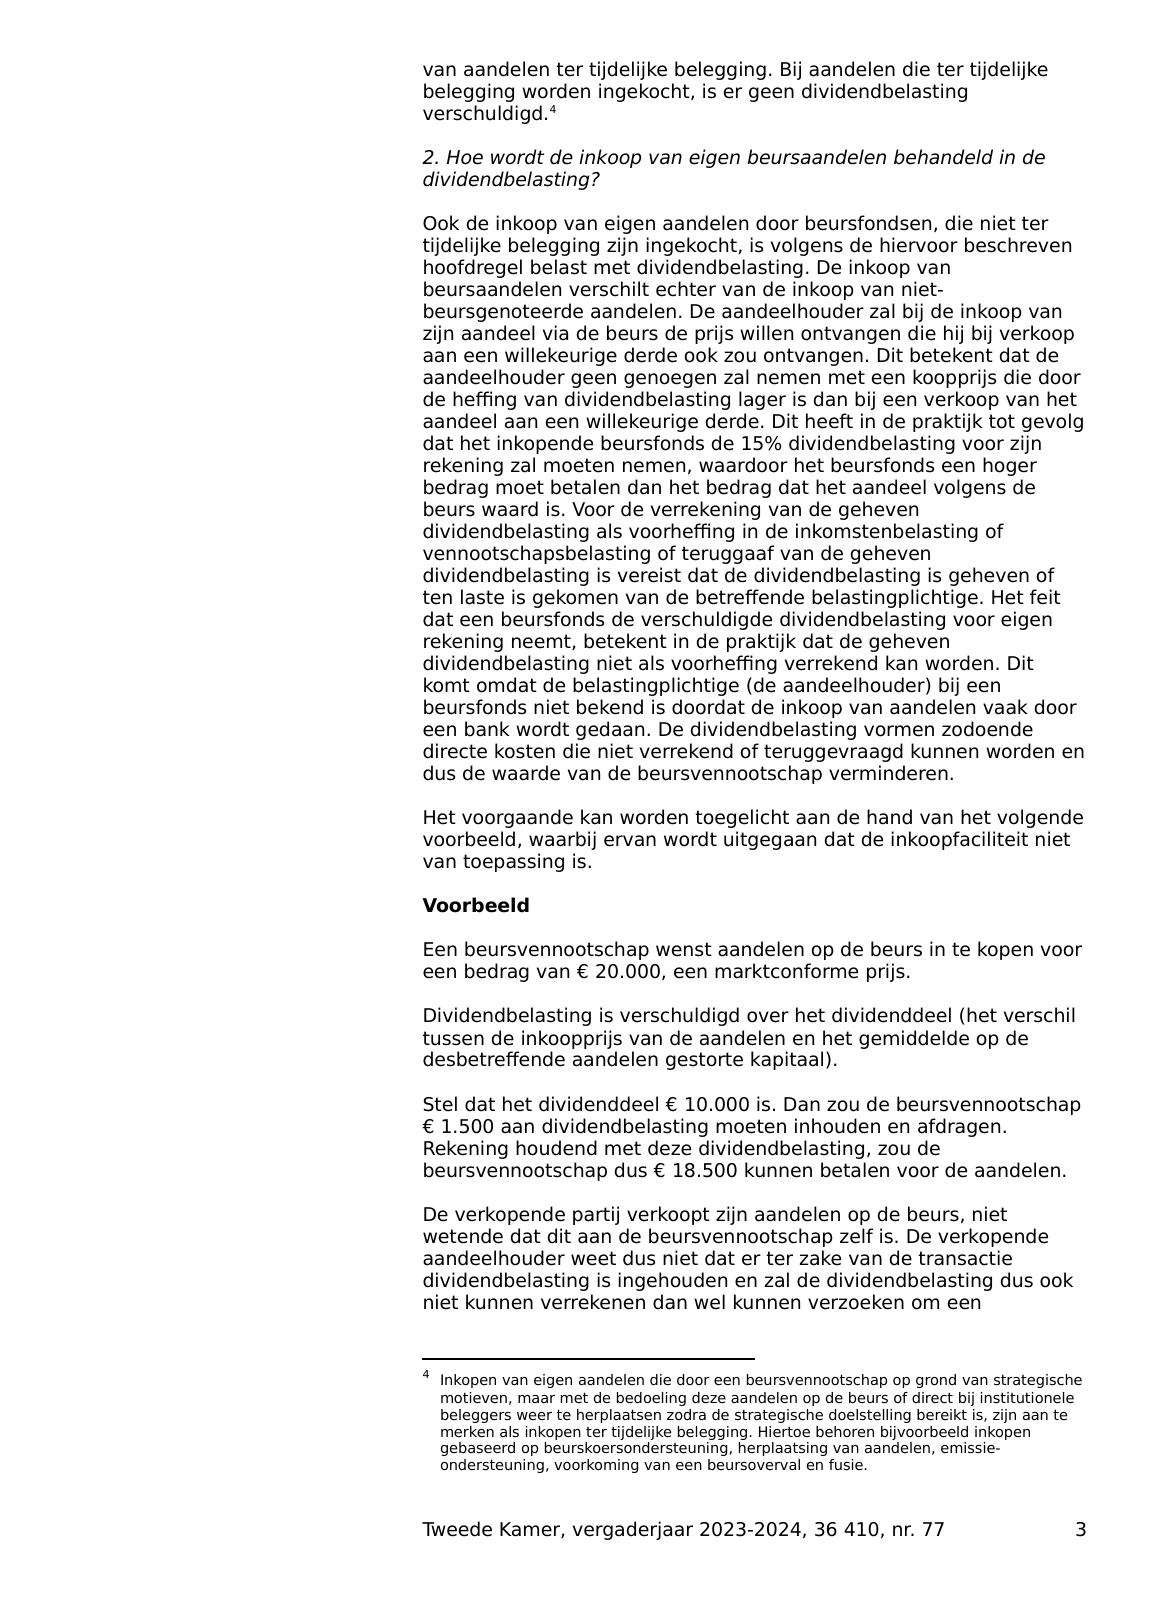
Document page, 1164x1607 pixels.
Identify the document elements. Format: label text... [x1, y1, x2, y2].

subtitle Voorbeeld [422, 895, 1087, 917]
text De verkopende partij verkoopt zijn aandelen op de beurs, niet wetende dat dit aan de beursvennootschap zelf is. De verkopende aandeelhouder weet dus niet dat er ter zake van de transactie dividendbelasting is ingehouden en zal de dividendbelasting dus ook niet kunnen verrekenen dan wel kunnen verzoeken om een [422, 1204, 1087, 1313]
text Ook de inkoop van eigen aandelen door beursfondsen, die niet ter tijdelijke belegging zijn ingekocht, is volgens de hiervoor beschreven hoofdregel belast met dividendbelasting. De inkoop van beursaandelen verschilt echter van de inkoop van niet-beursgenoteerde aandelen. De aandeelhouder zal bij de inkoop van zijn aandeel via de beurs de prijs willen ontvangen die hij bij verkoop aan een willekeurige derde ook zou ontvangen. Dit betekent dat de aandeelhouder geen genoegen zal nemen met een koopprijs die door de heffing van dividendbelasting lager is dan bij een verkoop van het aandeel aan een willekeurige derde. Dit heeft in de praktijk tot gevolg dat het inkopende beursfonds de 15% dividendbelasting voor zijn rekening zal moeten nemen, waardoor het beursfonds een hoger bedrag moet betalen dan het bedrag dat het aandeel volgens de beurs waard is. Voor de verrekening van de geheven dividendbelasting als voorheffing in de inkomstenbelasting of vennootschapsbelasting of teruggaaf van de geheven dividendbelasting is vereist dat de dividendbelasting is geheven of ten laste is gekomen van de betreffende belastingplichtige. Het feit dat een beursfonds de verschuldigde dividendbelasting voor eigen rekening neemt, betekent in de praktijk dat de geheven dividendbelasting niet als voorheffing verrekend kan worden. Dit komt omdat de belastingplichtige (de aandeelhouder) bij een beursfonds niet bekend is doordat de inkoop van aandelen vaak door een bank wordt gedaan. De dividendbelasting vormen zodoende directe kosten die niet verrekend of teruggevraagd kunnen worden en dus de waarde van de beursvennootschap verminderen. [422, 213, 1087, 785]
text Inkopen van eigen aandelen die door een beursvennootschap op grond van strategische motieven, maar met de bedoeling deze aandelen op de beurs of direct bij institutionele beleggers weer te herplaatsen zodra de strategische doelstelling bereikt is, zijn aan te merken als inkopen ter tijdelijke belegging. Hiertoe behoren bijvoorbeeld inkopen gebaseerd op beurskoersondersteuning, herplaatsing van aandelen, emissie-ondersteuning, voorkoming van een beursoverval en fusie. [422, 1368, 1087, 1474]
text Stel dat het dividenddeel € 10.000 is. Dan zou de beursvennootschap € 1.500 aan dividendbelasting moeten inhouden en afdragen. Rekening houdend met deze dividendbelasting, zou de beursvennootschap dus € 18.500 kunnen betalen voor de aandelen. [422, 1093, 1087, 1181]
text Dividendbelasting is verschuldigd over het dividenddeel (het verschil tussen de inkoopprijs van de aandelen en het gemiddelde op de desbetreffende aandelen gestorte kapitaal). [422, 1005, 1087, 1071]
text van aandelen ter tijdelijke belegging. Bij aandelen die ter tijdelijke belegging worden ingekocht, is er geen dividendbelasting verschuldigd. [422, 59, 1087, 125]
text 2. Hoe wordt de inkoop van eigen beursaandelen behandeld in de dividendbelasting? [422, 147, 1087, 191]
text Een beursvennootschap wenst aandelen op de beurs in te kopen voor een bedrag van € 20.000, een marktconforme prijs. [422, 939, 1087, 983]
text Het voorgaande kan worden toegelicht aan de hand van het volgende voorbeeld, waarbij ervan wordt uitgegaan dat de inkoopfaciliteit niet van toepassing is. [422, 807, 1087, 873]
